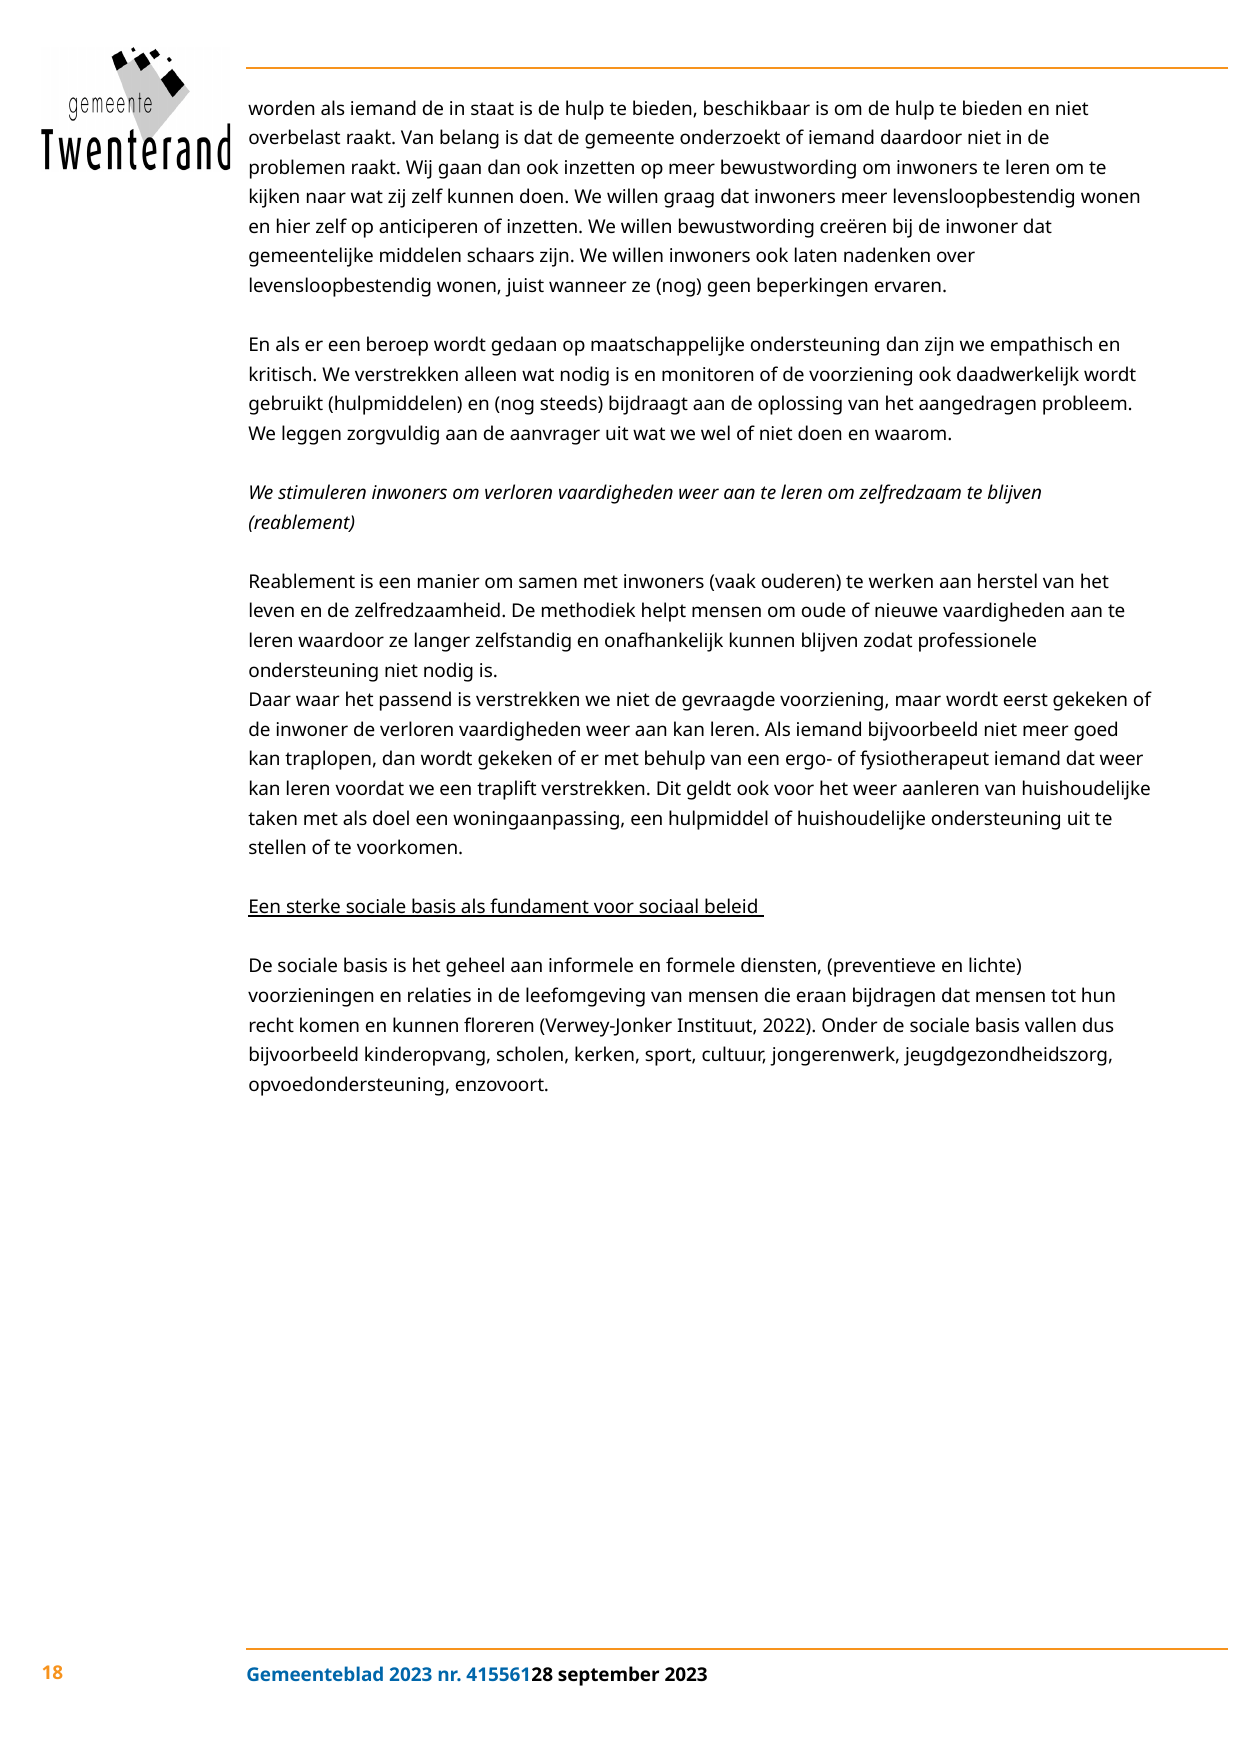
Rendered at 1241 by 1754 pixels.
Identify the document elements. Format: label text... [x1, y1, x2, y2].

text We stimuleren inwoners om verloren vaardigheden weer aan te leren om zelfredzaam te blijven (reablement) [248, 479, 1152, 535]
text De sociale basis is het geheel aan informele en formele diensten, (preventieve en lichte) voorzieningen en relaties in de leefomgeving van mensen die eraan bijdragen dat mensen tot hun recht komen en kunnen floreren (Verwey-Jonker Instituut, 2022). Onder de sociale basis vallen dus bijvoorbeeld kinderopvang, scholen, kerken, sport, cultuur, jongerenwerk, jeugdgezondheidszorg, opvoedondersteuning, enzovoort. [248, 953, 1152, 1097]
text Een sterke sociale basis als fundament voor sociaal beleid [248, 893, 1152, 919]
picture [41, 47, 231, 172]
text Reablement is een manier om samen met inwoners (vaak ouderen) te werken aan herstel van het leven en de zelfredzaamheid. De methodiek helpt mensen om oude of nieuwe vaardigheden aan te leren waardoor ze langer zelfstandig en onafhankelijk kunnen blijven zodat professionele ondersteuning niet nodig is. [248, 568, 1152, 683]
text worden als iemand de in staat is de hulp te bieden, beschikbaar is om de hulp te bieden en niet overbelast raakt. Van belang is dat de gemeente onderzoekt of iemand daardoor niet in de problemen raakt. Wij gaan dan ook inzetten op meer bewustwording om inwoners te leren om te kijken naar wat zij zelf kunnen doen. We willen graag dat inwoners meer levensloopbestendig wonen en hier zelf op anticiperen of inzetten. We willen bewustwording creëren bij de inwoner dat gemeentelijke middelen schaars zijn. We willen inwoners ook laten nadenken over levensloopbestendig wonen, juist wanneer ze (nog) geen beperkingen ervaren. [248, 95, 1152, 298]
text Daar waar het passend is verstrekken we niet de gevraagde voorziening, maar wordt eerst gekeken of de inwoner de verloren vaardigheden weer aan kan leren. Als iemand bijvoorbeeld niet meer goed kan traplopen, dan wordt gekeken of er met behulp van een ergo- of fysiotherapeut iemand dat weer kan leren voordat we een traplift verstrekken. Dit geldt ook voor het weer aanleren van huishoudelijke taken met als doel een woningaanpassing, een hulpmiddel of huishoudelijke ondersteuning uit te stellen of te voorkomen. [248, 686, 1152, 860]
text En als er een beroep wordt gedaan op maatschappelijke ondersteuning dan zijn we empathisch en kritisch. We verstrekken alleen wat nodig is en monitoren of de voorziening ook daadwerkelijk wordt gebruikt (hulpmiddelen) en (nog steeds) bijdraagt aan de oplossing van het aangedragen probleem. We leggen zorgvuldig aan de aanvrager uit wat we wel of niet doen en waarom. [248, 331, 1152, 446]
